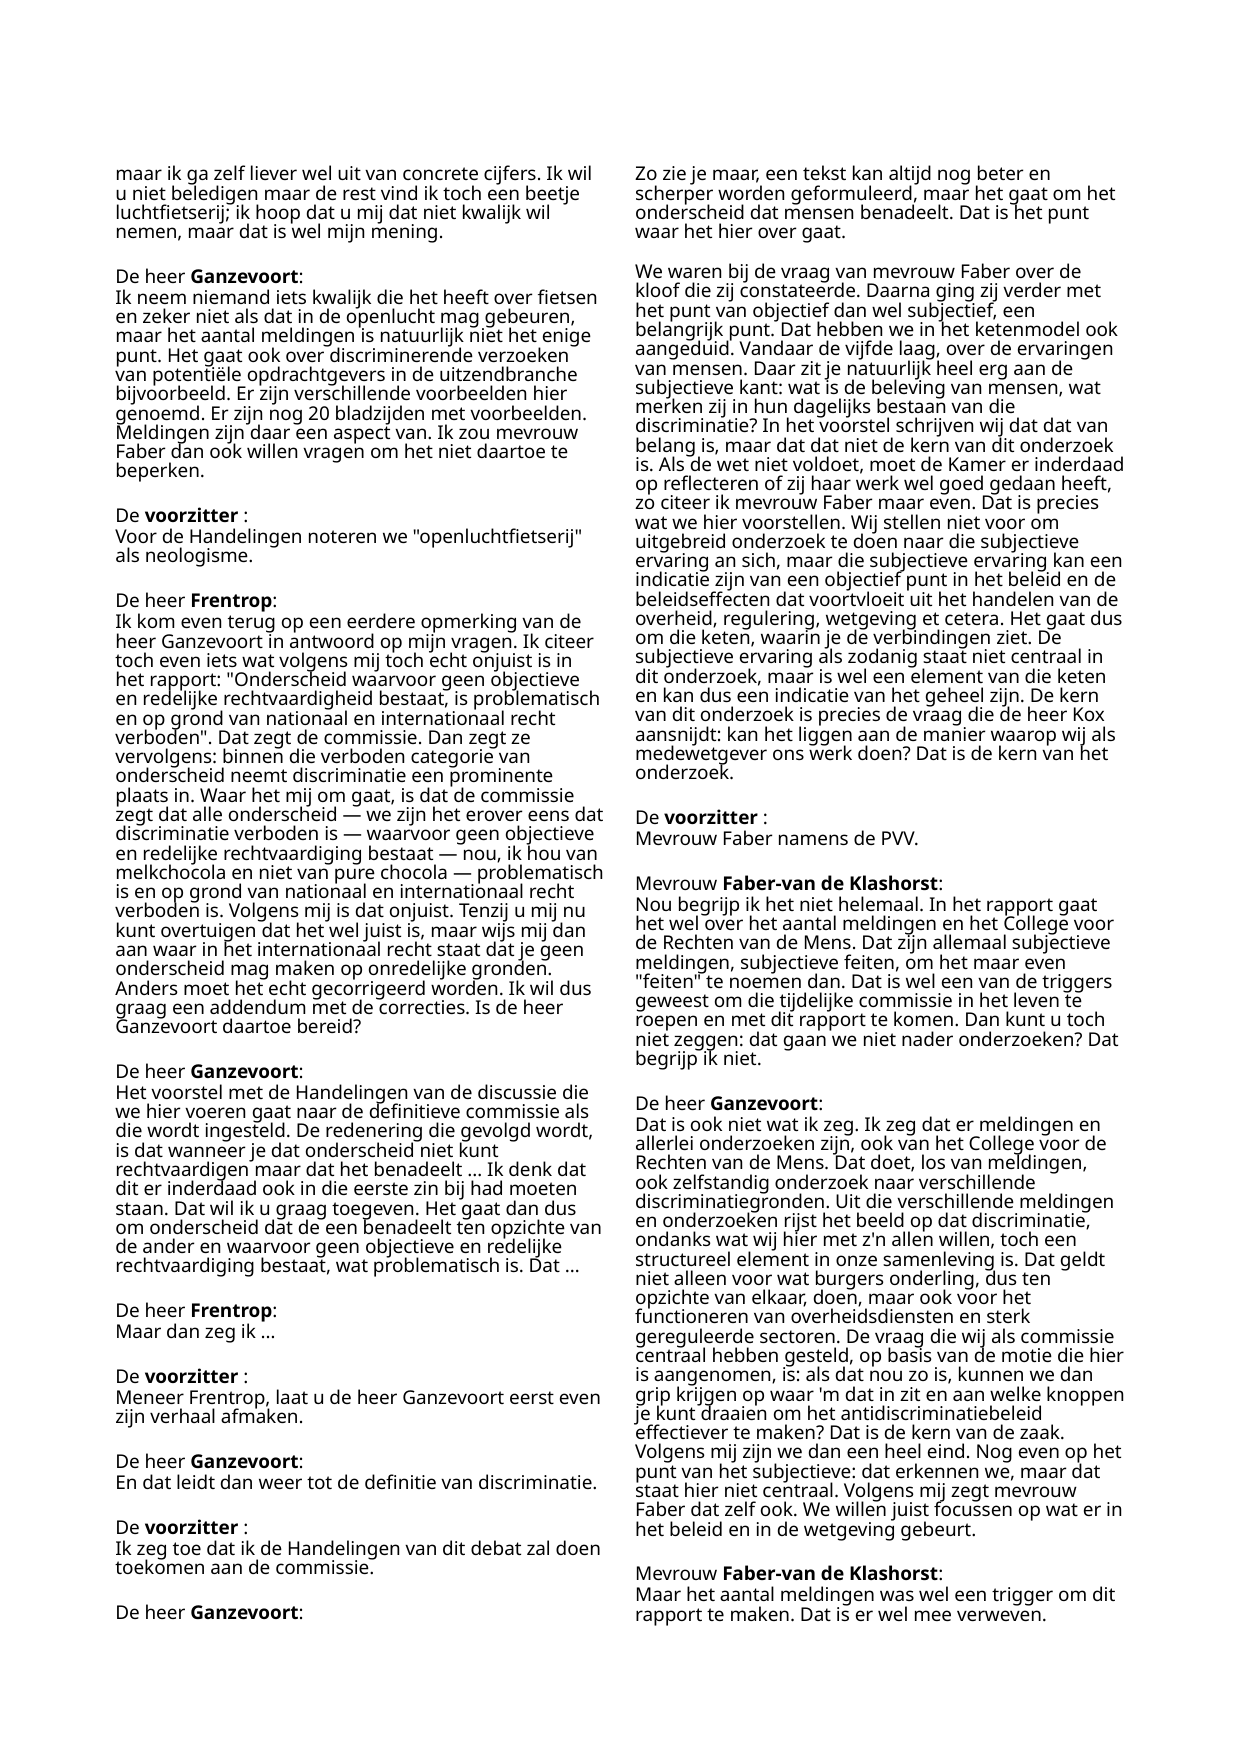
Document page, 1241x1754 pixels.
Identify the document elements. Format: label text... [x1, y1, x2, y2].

text Ik zeg toe dat ik de Handelingen van dit debat zal doen toekomen aan de commissie. [115, 1540, 605, 1578]
text Mevrouw Faber namens de PVV. [635, 830, 1125, 849]
text Maar het aantal meldingen was wel een trigger om dit rapport te maken. Dat is er wel mee verweven. [635, 1586, 1125, 1625]
text De heer Ganzevoort: [115, 263, 605, 289]
text maar ik ga zelf liever wel uit van concrete cijfers. Ik wil u niet beledigen maar de rest vind ik toch een beetje luchtfietserij; ik hoop dat u mij dat niet kwalijk wil nemen, maar dat is wel mijn mening. [115, 165, 605, 242]
text De heer Ganzevoort: [115, 1058, 605, 1084]
text De heer Ganzevoort: [115, 1448, 605, 1474]
text De voorzitter : [115, 1363, 605, 1389]
text Meneer Frentrop, laat u de heer Ganzevoort eerst even zijn verhaal afmaken. [115, 1389, 605, 1427]
text Ik neem niemand iets kwalijk die het heeft over fietsen en zeker niet als dat in de openlucht mag gebeuren, maar het aantal meldingen is natuurlijk niet het enige punt. Het gaat ook over discriminerende verzoeken van potentiële opdrachtgevers in de uitzendbranche bijvoorbeeld. Er zijn verschillende voorbeelden hier genoemd. Er zijn nog 20 bladzijden met voorbeelden. Meldingen zijn daar een aspect van. Ik zou mevrouw Faber dan ook willen vragen om het niet daartoe te beperken. [115, 289, 605, 482]
text Zo zie je maar, een tekst kan altijd nog beter en scherper worden geformuleerd, maar het gaat om het onderscheid dat mensen benadeelt. Dat is het punt waar het hier over gaat. [635, 165, 1125, 242]
text De heer Ganzevoort: [635, 1090, 1125, 1116]
text Dat is ook niet wat ik zeg. Ik zeg dat er meldingen en allerlei onderzoeken zijn, ook van het College voor de Rechten van de Mens. Dat doet, los van meldingen, ook zelfstandig onderzoek naar verschillende discriminatiegronden. Uit die verschillende meldingen en onderzoeken rijst het beeld op dat discriminatie, ondanks wat wij hier met z'n allen willen, toch een structureel element in onze samenleving is. Dat geldt niet alleen voor wat burgers onderling, dus ten opzichte van elkaar, doen, maar ook voor het functioneren van overheidsdiensten en sterk gereguleerde sectoren. De vraag die wij als commissie centraal hebben gesteld, op basis van de motie die hier is aangenomen, is: als dat nou zo is, kunnen we dan grip krijgen op waar 'm dat in zit en aan welke knoppen je kunt draaien om het antidiscriminatiebeleid effectiever te maken? Dat is de kern van de zaak. Volgens mij zijn we dan een heel eind. Nog even op het punt van het subjectieve: dat erkennen we, maar dat staat hier niet centraal. Volgens mij zegt mevrouw Faber dat zelf ook. We willen juist focussen op wat er in het beleid en in de wetgeving gebeurt. [635, 1116, 1125, 1540]
text Nou begrijp ik het niet helemaal. In het rapport gaat het wel over het aantal meldingen en het College voor de Rechten van de Mens. Dat zijn allemaal subjectieve meldingen, subjectieve feiten, om het maar even "feiten" te noemen dan. Dat is wel een van de triggers geweest om die tijdelijke commissie in het leven te roepen en met dit rapport te komen. Dan kunt u toch niet zeggen: dat gaan we niet nader onderzoeken? Dat begrijp ik niet. [635, 896, 1125, 1069]
text Voor de Handelingen noteren we "openluchtfietserij" als neologisme. [115, 528, 605, 567]
text Ik kom even terug op een eerdere opmerking van de heer Ganzevoort in antwoord op mijn vragen. Ik citeer toch even iets wat volgens mij toch echt onjuist is in het rapport: "Onderscheid waarvoor geen objectieve en redelijke rechtvaardigheid bestaat, is problematisch en op grond van nationaal en internationaal recht verboden". Dat zegt de commissie. Dan zegt ze vervolgens: binnen die verboden categorie van onderscheid neemt discriminatie een prominente plaats in. Waar het mij om gaat, is dat de commissie zegt dat alle onderscheid — we zijn het erover eens dat discriminatie verboden is — waarvoor geen objectieve en redelijke rechtvaardiging bestaat — nou, ik hou van melkchocola en niet van pure chocola — problematisch is en op grond van nationaal en internationaal recht verboden is. Volgens mij is dat onjuist. Tenzij u mij nu kunt overtuigen dat het wel juist is, maar wijs mij dan aan waar in het internationaal recht staat dat je geen onderscheid mag maken op onredelijke gronden. Anders moet het echt gecorrigeerd worden. Ik wil dus graag een addendum met de correcties. Is de heer Ganzevoort daartoe bereid? [115, 613, 605, 1037]
text We waren bij de vraag van mevrouw Faber over de kloof die zij constateerde. Daarna ging zij verder met het punt van objectief dan wel subjectief, een belangrijk punt. Dat hebben we in het ketenmodel ook aangeduid. Vandaar de vijfde laag, over de ervaringen van mensen. Daar zit je natuurlijk heel erg aan de subjectieve kant: wat is de beleving van mensen, wat merken zij in hun dagelijks bestaan van die discriminatie? In het voorstel schrijven wij dat dat van belang is, maar dat dat niet de kern van dit onderzoek is. Als de wet niet voldoet, moet de Kamer er inderdaad op reflecteren of zij haar werk wel goed gedaan heeft, zo citeer ik mevrouw Faber maar even. Dat is precies wat we hier voorstellen. Wij stellen niet voor om uitgebreid onderzoek te doen naar die subjectieve ervaring an sich, maar die subjectieve ervaring kan een indicatie zijn van een objectief punt in het beleid en de beleidseffecten dat voortvloeit uit het handelen van de overheid, regulering, wetgeving et cetera. Het gaat dus om die keten, waarin je de verbindingen ziet. De subjectieve ervaring als zodanig staat niet centraal in dit onderzoek, maar is wel een element van die keten en kan dus een indicatie van het geheel zijn. De kern van dit onderzoek is precies de vraag die de heer Kox aansnijdt: kan het liggen aan de manier waarop wij als medewetgever ons werk doen? Dat is de kern van het onderzoek. [635, 263, 1125, 783]
text En dat leidt dan weer tot de definitie van discriminatie. [115, 1474, 605, 1493]
text Mevrouw Faber-van de Klashorst: [635, 870, 1125, 896]
text De voorzitter : [115, 502, 605, 528]
text De voorzitter : [115, 1514, 605, 1540]
text De heer Frentrop: [115, 588, 605, 613]
text De heer Ganzevoort: [115, 1599, 605, 1625]
text Maar dan zeg ik … [115, 1323, 605, 1342]
text Mevrouw Faber-van de Klashorst: [635, 1561, 1125, 1586]
text De heer Frentrop: [115, 1297, 605, 1323]
text De voorzitter : [635, 804, 1125, 830]
text Het voorstel met de Handelingen van de discussie die we hier voeren gaat naar de definitieve commissie als die wordt ingesteld. De redenering die gevolgd wordt, is dat wanneer je dat onderscheid niet kunt rechtvaardigen maar dat het benadeelt … Ik denk dat dit er inderdaad ook in die eerste zin bij had moeten staan. Dat wil ik u graag toegeven. Het gaat dan dus om onderscheid dat de een benadeelt ten opzichte van de ander en waarvoor geen objectieve en redelijke rechtvaardiging bestaat, wat problematisch is. Dat … [115, 1084, 605, 1277]
